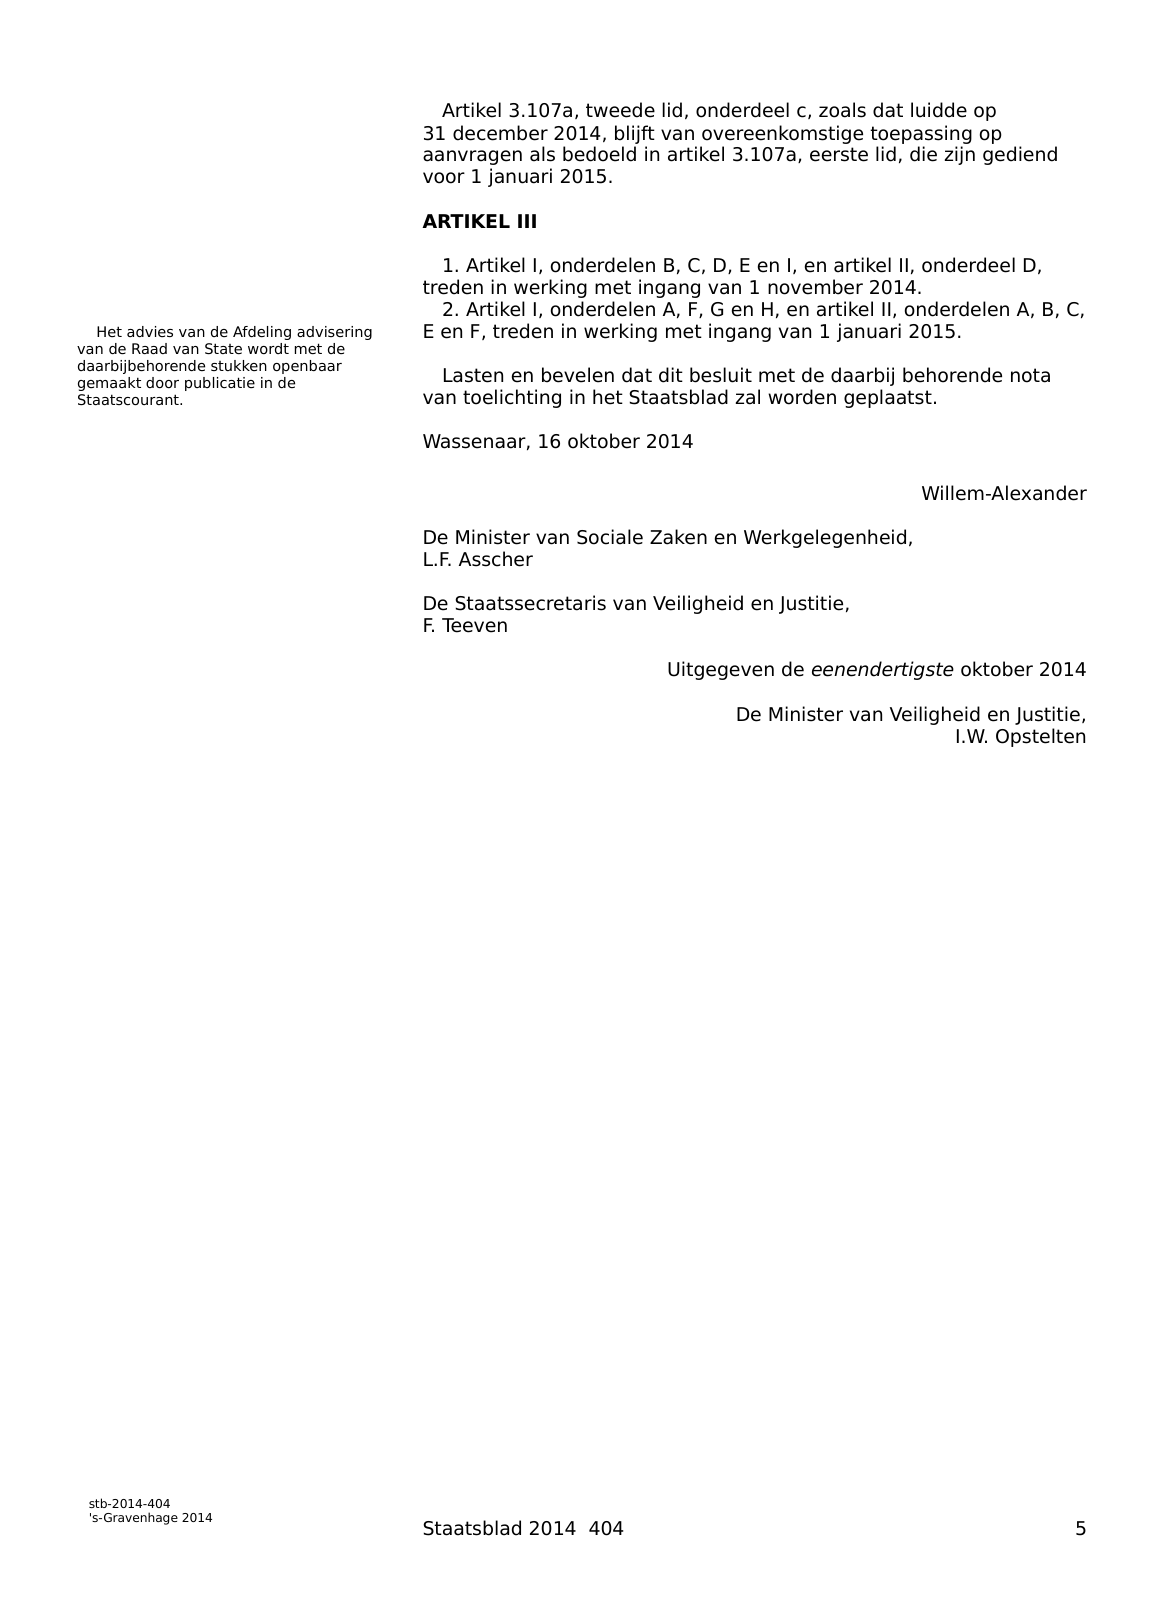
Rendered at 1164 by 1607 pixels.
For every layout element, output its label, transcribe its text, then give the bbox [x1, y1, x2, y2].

text De Minister van Sociale Zaken en Werkgelegenheid, L.F. Asscher [422, 527, 1087, 571]
text Willem-Alexander [422, 483, 1087, 505]
text 2. Artikel I, onderdelen A, F, G en H, en artikel II, onderdelen A, B, C, E en F, treden in werking met ingang van 1 januari 2015. [422, 299, 1087, 343]
text Lasten en bevelen dat dit besluit met de daarbij behorende nota van toelichting in het Staatsblad zal worden geplaatst. [422, 365, 1087, 409]
text Wassenaar, 16 oktober 2014 [422, 431, 1087, 453]
text stb-2014-404 [88, 1497, 323, 1511]
text 1. Artikel I, onderdelen B, C, D, E en I, en artikel II, onderdeel D, treden in werking met ingang van 1 november 2014. [422, 255, 1087, 299]
text Artikel 3.107a, tweede lid, onderdeel c, zoals dat luidde op 31 december 2014, blijft van overeenkomstige toepassing op aanvragen als bedoeld in artikel 3.107a, eerste lid, die zijn gediend voor 1 januari 2015. [422, 100, 1087, 188]
text 's-Gravenhage 2014 [88, 1511, 323, 1525]
subtitle ARTIKEL III [422, 211, 1087, 232]
text Het advies van de Afdeling advisering van de Raad van State wordt met de daarbijbehorende stukken openbaar gemaakt door publicatie in de Staatscourant. [77, 324, 396, 409]
text De Staatssecretaris van Veiligheid en Justitie, F. Teeven [422, 593, 1087, 637]
text Uitgegeven de eenendertigste oktober 2014 [422, 659, 1087, 681]
text De Minister van Veiligheid en Justitie, I.W. Opstelten [422, 703, 1087, 747]
